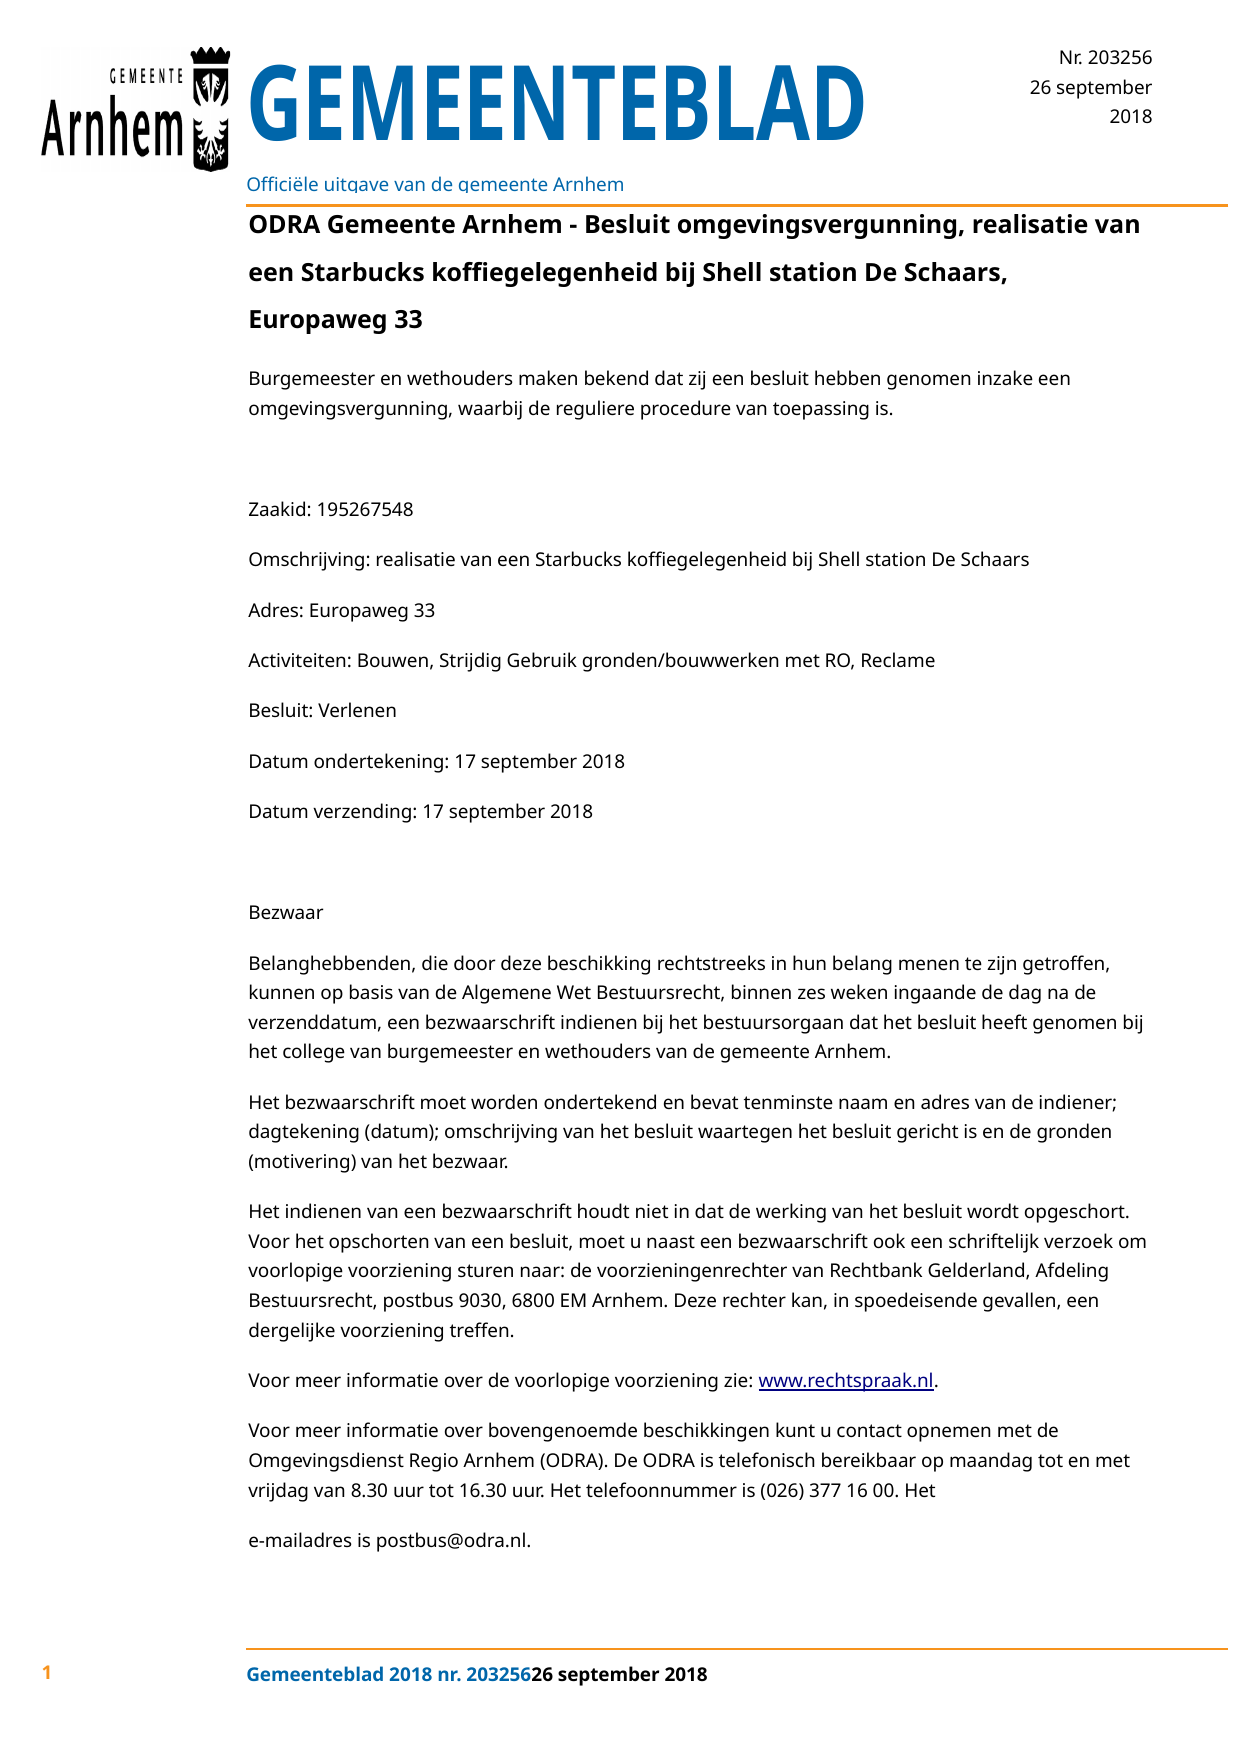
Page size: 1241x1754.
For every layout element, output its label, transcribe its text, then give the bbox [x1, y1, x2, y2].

text Voor meer informatie over bovengenoemde beschikkingen kunt u contact opnemen met de Omgevingsdienst Regio Arnhem (ODRA). De ODRA is telefonisch bereikbaar op maandag tot en met vrijdag van 8.30 uur tot 16.30 uur. Het telefoonnummer is (026) 377 16 00. Het [248, 1418, 1152, 1502]
text Activiteiten: Bouwen, Strijdig Gebruik gronden/bouwwerken met RO, Reclame [248, 647, 1152, 673]
text Het bezwaarschrift moet worden ondertekend en bevat tenminste naam en adres van de indiener; dagtekening (datum); omschrijving van het besluit waartegen het besluit gericht is en de gronden (motivering) van het bezwaar. [248, 1089, 1152, 1174]
text Datum verzending: 17 september 2018 [248, 798, 1152, 824]
text Het indienen van een bezwaarschrift houdt niet in dat de werking van het besluit wordt opgeschort. Voor het opschorten van een besluit, moet u naast een bezwaarschrift ook een schriftelijk verzoek om voorlopige voorziening sturen naar: de voorzieningenrechter van Rechtbank Gelderland, Afdeling Bestuursrecht, postbus 9030, 6800 EM Arnhem. Deze rechter kan, in spoedeisende gevallen, een dergelijke voorziening treffen. [248, 1198, 1152, 1342]
text Datum ondertekening: 17 september 2018 [248, 748, 1152, 774]
text Zaakid: 195267548 [248, 496, 1152, 522]
text Besluit: Verlenen [248, 698, 1152, 723]
text Omschrijving: realisatie van een Starbucks koffiegelegenheid bij Shell station De Schaars [248, 546, 1152, 572]
text Bezwaar [248, 899, 1152, 925]
picture [41, 47, 231, 172]
text ODRA Gemeente Arnhem - Besluit omgevingsvergunning, realisatie van een Starbucks koffiegelegenheid bij Shell station De Schaars, Europaweg 33 [248, 207, 1152, 336]
text Belanghebbenden, die door deze beschikking rechtstreeks in hun belang menen te zijn getroffen, kunnen op basis van de Algemene Wet Bestuursrecht, binnen zes weken ingaande de dag na de verzenddatum, een bezwaarschrift indienen bij het bestuursorgaan dat het besluit heeft genomen bij het college van burgemeester en wethouders van de gemeente Arnhem. [248, 950, 1152, 1064]
text Voor meer informatie over de voorlopige voorziening zie: www.rechtspraak.nl. [248, 1367, 1152, 1393]
text Adres: Europaweg 33 [248, 597, 1152, 622]
text e-mailadres is postbus@odra.nl. [248, 1527, 1152, 1553]
text Burgemeester en wethouders maken bekend dat zij een besluit hebben genomen inzake een omgevingsvergunning, waarbij de reguliere procedure van toepassing is. [248, 366, 1152, 421]
